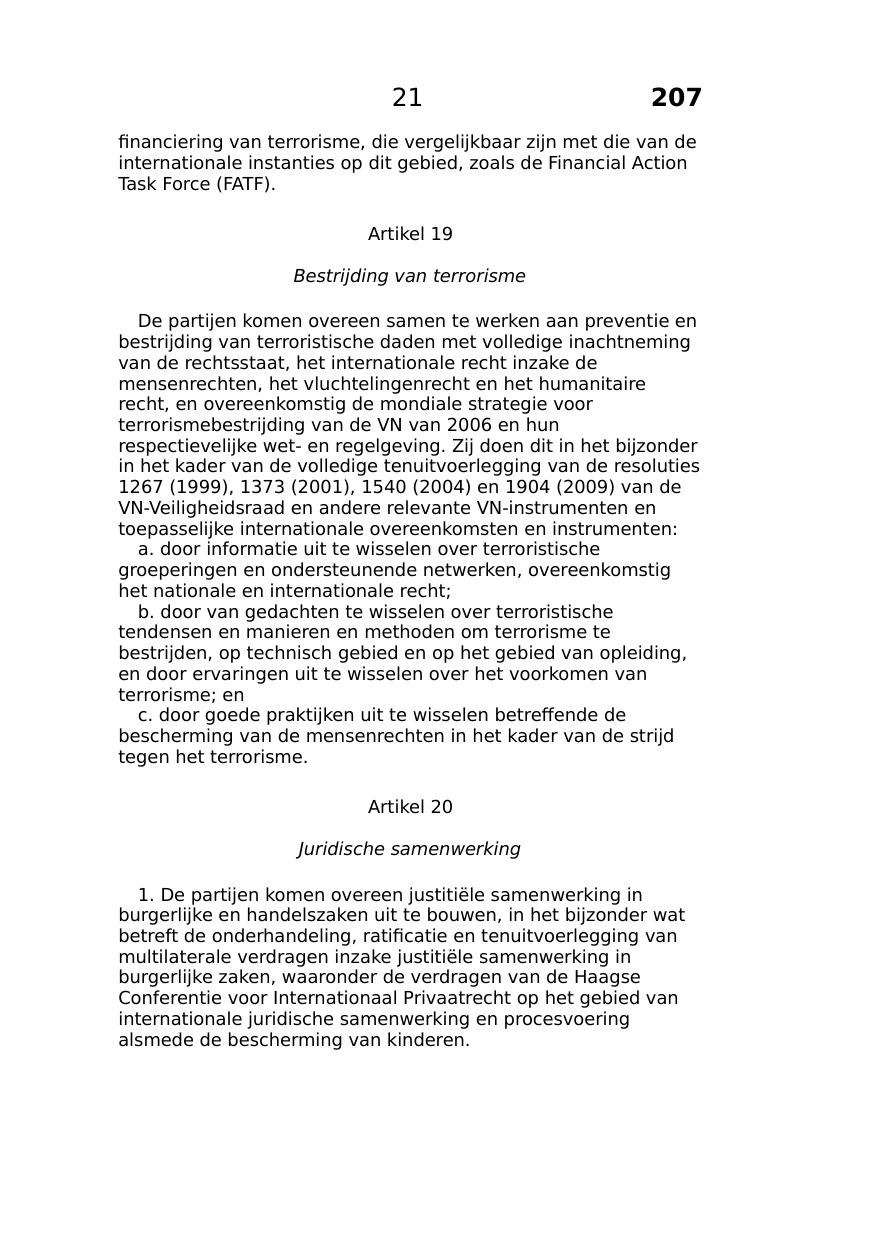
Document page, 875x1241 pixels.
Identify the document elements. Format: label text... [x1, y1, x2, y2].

text c. door goede praktijken uit te wisselen betreffende de bescherming van de mensenrechten in het kader van de strijd tegen het terrorisme. [118, 705, 703, 767]
subtitle Artikel 19 Bestrijding van terrorisme [118, 224, 703, 286]
text b. door van gedachten te wisselen over terroristische tendensen en manieren en methoden om terrorisme te bestrijden, op technisch gebied en op het gebied van opleiding, en door ervaringen uit te wisselen over het voorkomen van terrorisme; en [118, 601, 703, 705]
text 1. De partijen komen overeen justitiële samenwerking in burgerlijke en handelszaken uit te bouwen, in het bijzonder wat betreft de onderhandeling, ratificatie en tenuitvoerlegging van multilaterale verdragen inzake justitiële samenwerking in burgerlijke zaken, waaronder de verdragen van de Haagse Conferentie voor Internationaal Privaatrecht op het gebied van internationale juridische samenwerking en procesvoering alsmede de bescherming van kinderen. [118, 884, 703, 1050]
text a. door informatie uit te wisselen over terroristische groeperingen en ondersteunende netwerken, overeenkomstig het nationale en internationale recht; [118, 539, 703, 601]
text De partijen komen overeen samen te werken aan preventie en bestrijding van terroristische daden met volledige inachtneming van de rechtsstaat, het internationale recht inzake de mensenrechten, het vluchtelingenrecht en het humanitaire recht, en overeenkomstig de mondiale strategie voor terrorismebestrijding van de VN van 2006 en hun respectievelijke wet- en regelgeving. Zij doen dit in het bijzonder in het kader van de volledige tenuitvoerlegging van de resoluties 1267 (1999), 1373 (2001), 1540 (2004) en 1904 (2009) van de VN-Veiligheidsraad en andere relevante VN-instrumenten en toepasselijke internationale overeenkomsten en instrumenten: [118, 311, 703, 539]
text financiering van terrorisme, die vergelijkbaar zijn met die van de internationale instanties op dit gebied, zoals de Financial Action Task Force (FATF). [118, 132, 703, 194]
subtitle Artikel 20 Juridische samenwerking [118, 797, 703, 859]
